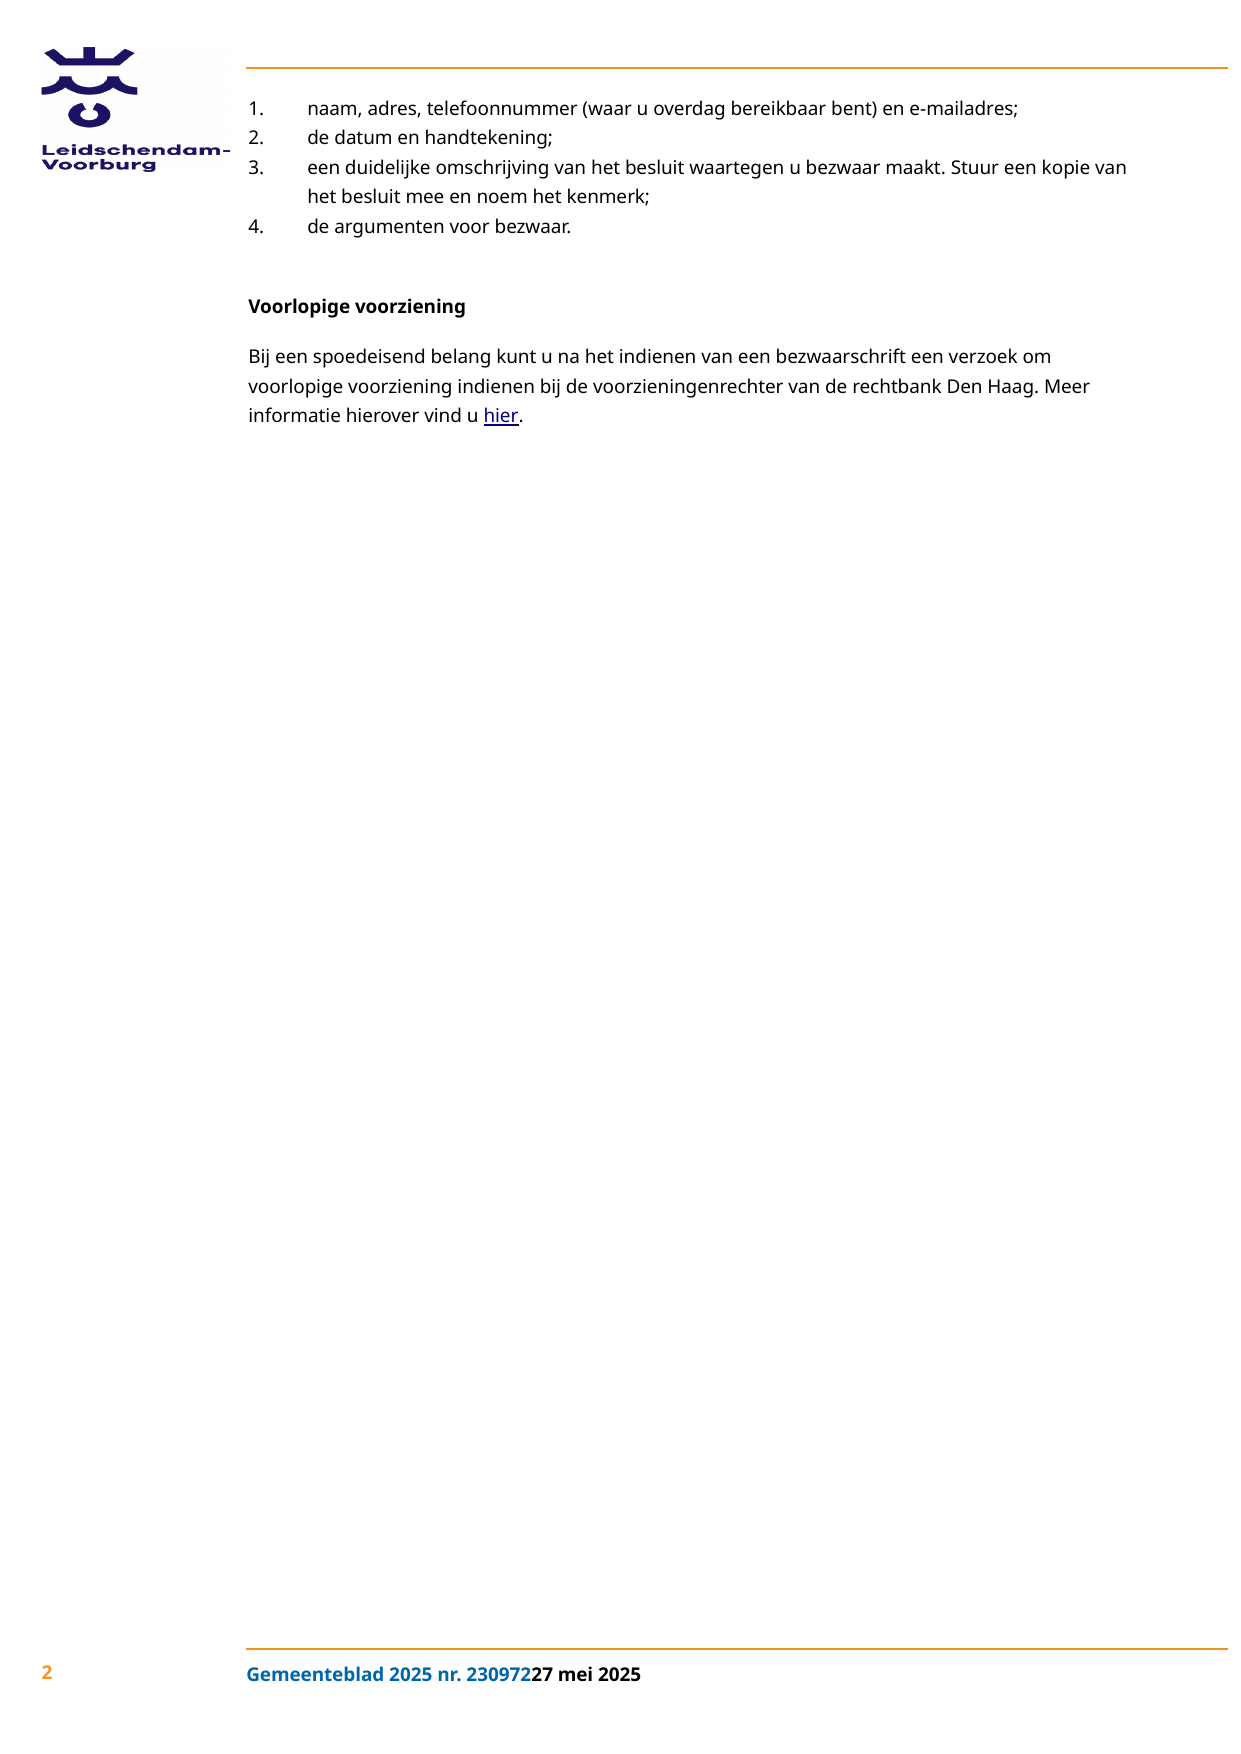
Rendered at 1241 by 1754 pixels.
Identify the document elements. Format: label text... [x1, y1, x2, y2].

text Voorlopige voorziening [248, 293, 1152, 319]
text Bij een spoedeisend belang kunt u na het indienen van een bezwaarschrift een verzoek om voorlopige voorziening indienen bij de voorzieningenrechter van de rechtbank Den Haag. Meer informatie hierover vind u hier. [248, 343, 1152, 428]
list een duidelijke omschrijving van het besluit waartegen u bezwaar maakt. Stuur een kopie van het besluit mee en noem het kenmerk; [248, 154, 1152, 209]
list naam, adres, telefoonnummer (waar u overdag bereikbaar bent) en e-mailadres; [248, 95, 1152, 121]
list de argumenten voor bezwaar. [248, 213, 1152, 239]
picture [41, 47, 231, 172]
list de datum en handtekening; [248, 124, 1152, 150]
